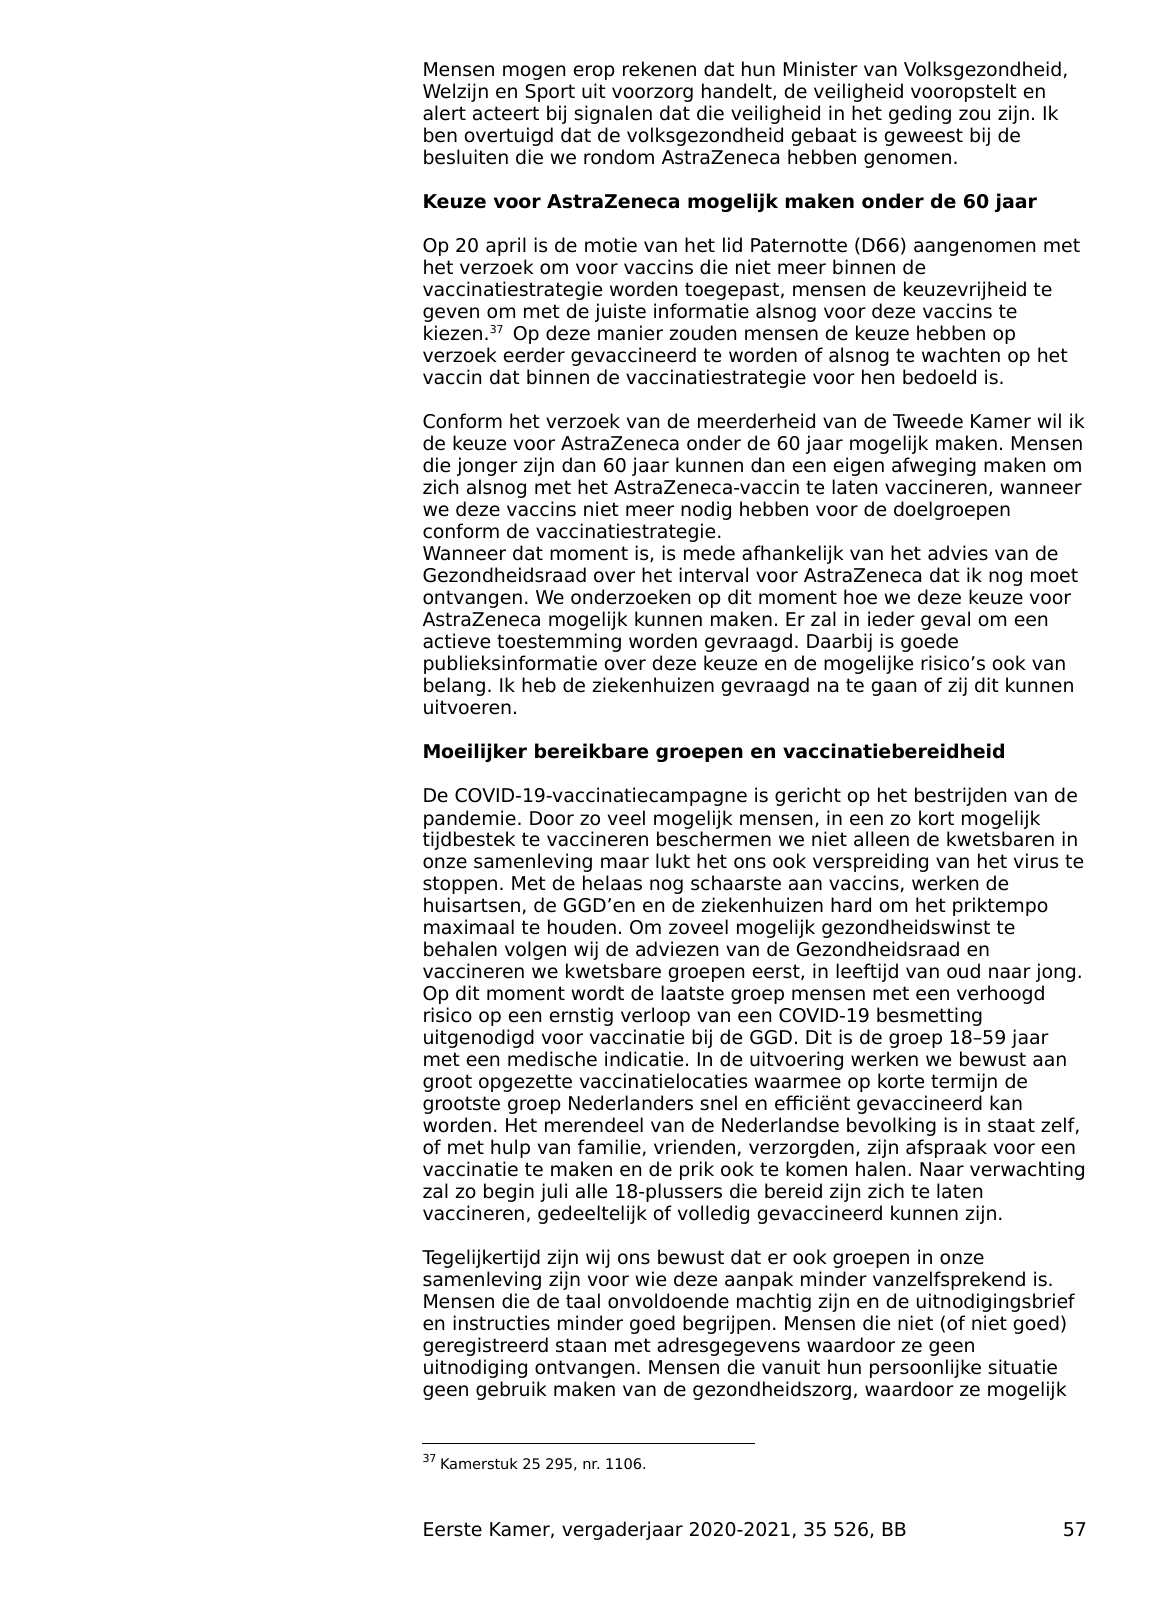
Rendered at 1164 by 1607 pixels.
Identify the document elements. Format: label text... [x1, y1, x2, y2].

text De COVID-19-vaccinatiecampagne is gericht op het bestrijden van de pandemie. Door zo veel mogelijk mensen, in een zo kort mogelijk tijdbestek te vaccineren beschermen we niet alleen de kwetsbaren in onze samenleving maar lukt het ons ook verspreiding van het virus te stoppen. Met de helaas nog schaarste aan vaccins, werken de huisartsen, de GGD’en en de ziekenhuizen hard om het priktempo maximaal te houden. Om zoveel mogelijk gezondheidswinst te behalen volgen wij de adviezen van de Gezondheidsraad en vaccineren we kwetsbare groepen eerst, in leeftijd van oud naar jong. Op dit moment wordt de laatste groep mensen met een verhoogd risico op een ernstig verloop van een COVID-19 besmetting uitgenodigd voor vaccinatie bij de GGD. Dit is de groep 18–59 jaar met een medische indicatie. In de uitvoering werken we bewust aan groot opgezette vaccinatielocaties waarmee op korte termijn de grootste groep Nederlanders snel en efficiënt gevaccineerd kan worden. Het merendeel van de Nederlandse bevolking is in staat zelf, of met hulp van familie, vrienden, verzorgden, zijn afspraak voor een vaccinatie te maken en de prik ook te komen halen. Naar verwachting zal zo begin juli alle 18-plussers die bereid zijn zich te laten vaccineren, gedeeltelijk of volledig gevaccineerd kunnen zijn. [422, 785, 1087, 1225]
text Kamerstuk 25 295, nr. 1106. [422, 1452, 1087, 1474]
subtitle Keuze voor AstraZeneca mogelijk maken onder de 60 jaar [422, 191, 1087, 213]
subtitle Moeilijker bereikbare groepen en vaccinatiebereidheid [422, 741, 1087, 763]
text Op 20 april is de motie van het lid Paternotte (D66) aangenomen met het verzoek om voor vaccins die niet meer binnen de vaccinatiestrategie worden toegepast, mensen de keuzevrijheid te geven om met de juiste informatie alsnog voor deze vaccins te kiezen. Op deze manier zouden mensen de keuze hebben op verzoek eerder gevaccineerd te worden of alsnog te wachten op het vaccin dat binnen de vaccinatiestrategie voor hen bedoeld is. [422, 235, 1087, 389]
text Mensen mogen erop rekenen dat hun Minister van Volksgezondheid, Welzijn en Sport uit voorzorg handelt, de veiligheid vooropstelt en alert acteert bij signalen dat die veiligheid in het geding zou zijn. Ik ben overtuigd dat de volksgezondheid gebaat is geweest bij de besluiten die we rondom AstraZeneca hebben genomen. [422, 59, 1087, 169]
text Wanneer dat moment is, is mede afhankelijk van het advies van de Gezondheidsraad over het interval voor AstraZeneca dat ik nog moet ontvangen. We onderzoeken op dit moment hoe we deze keuze voor AstraZeneca mogelijk kunnen maken. Er zal in ieder geval om een actieve toestemming worden gevraagd. Daarbij is goede publieksinformatie over deze keuze en de mogelijke risico’s ook van belang. Ik heb de ziekenhuizen gevraagd na te gaan of zij dit kunnen uitvoeren. [422, 543, 1087, 719]
text Conform het verzoek van de meerderheid van de Tweede Kamer wil ik de keuze voor AstraZeneca onder de 60 jaar mogelijk maken. Mensen die jonger zijn dan 60 jaar kunnen dan een eigen afweging maken om zich alsnog met het AstraZeneca-vaccin te laten vaccineren, wanneer we deze vaccins niet meer nodig hebben voor de doelgroepen conform de vaccinatiestrategie. [422, 411, 1087, 543]
text Tegelijkertijd zijn wij ons bewust dat er ook groepen in onze samenleving zijn voor wie deze aanpak minder vanzelfsprekend is. Mensen die de taal onvoldoende machtig zijn en de uitnodigingsbrief en instructies minder goed begrijpen. Mensen die niet (of niet goed) geregistreerd staan met adresgegevens waardoor ze geen uitnodiging ontvangen. Mensen die vanuit hun persoonlijke situatie geen gebruik maken van de gezondheidszorg, waardoor ze mogelijk [422, 1247, 1087, 1401]
